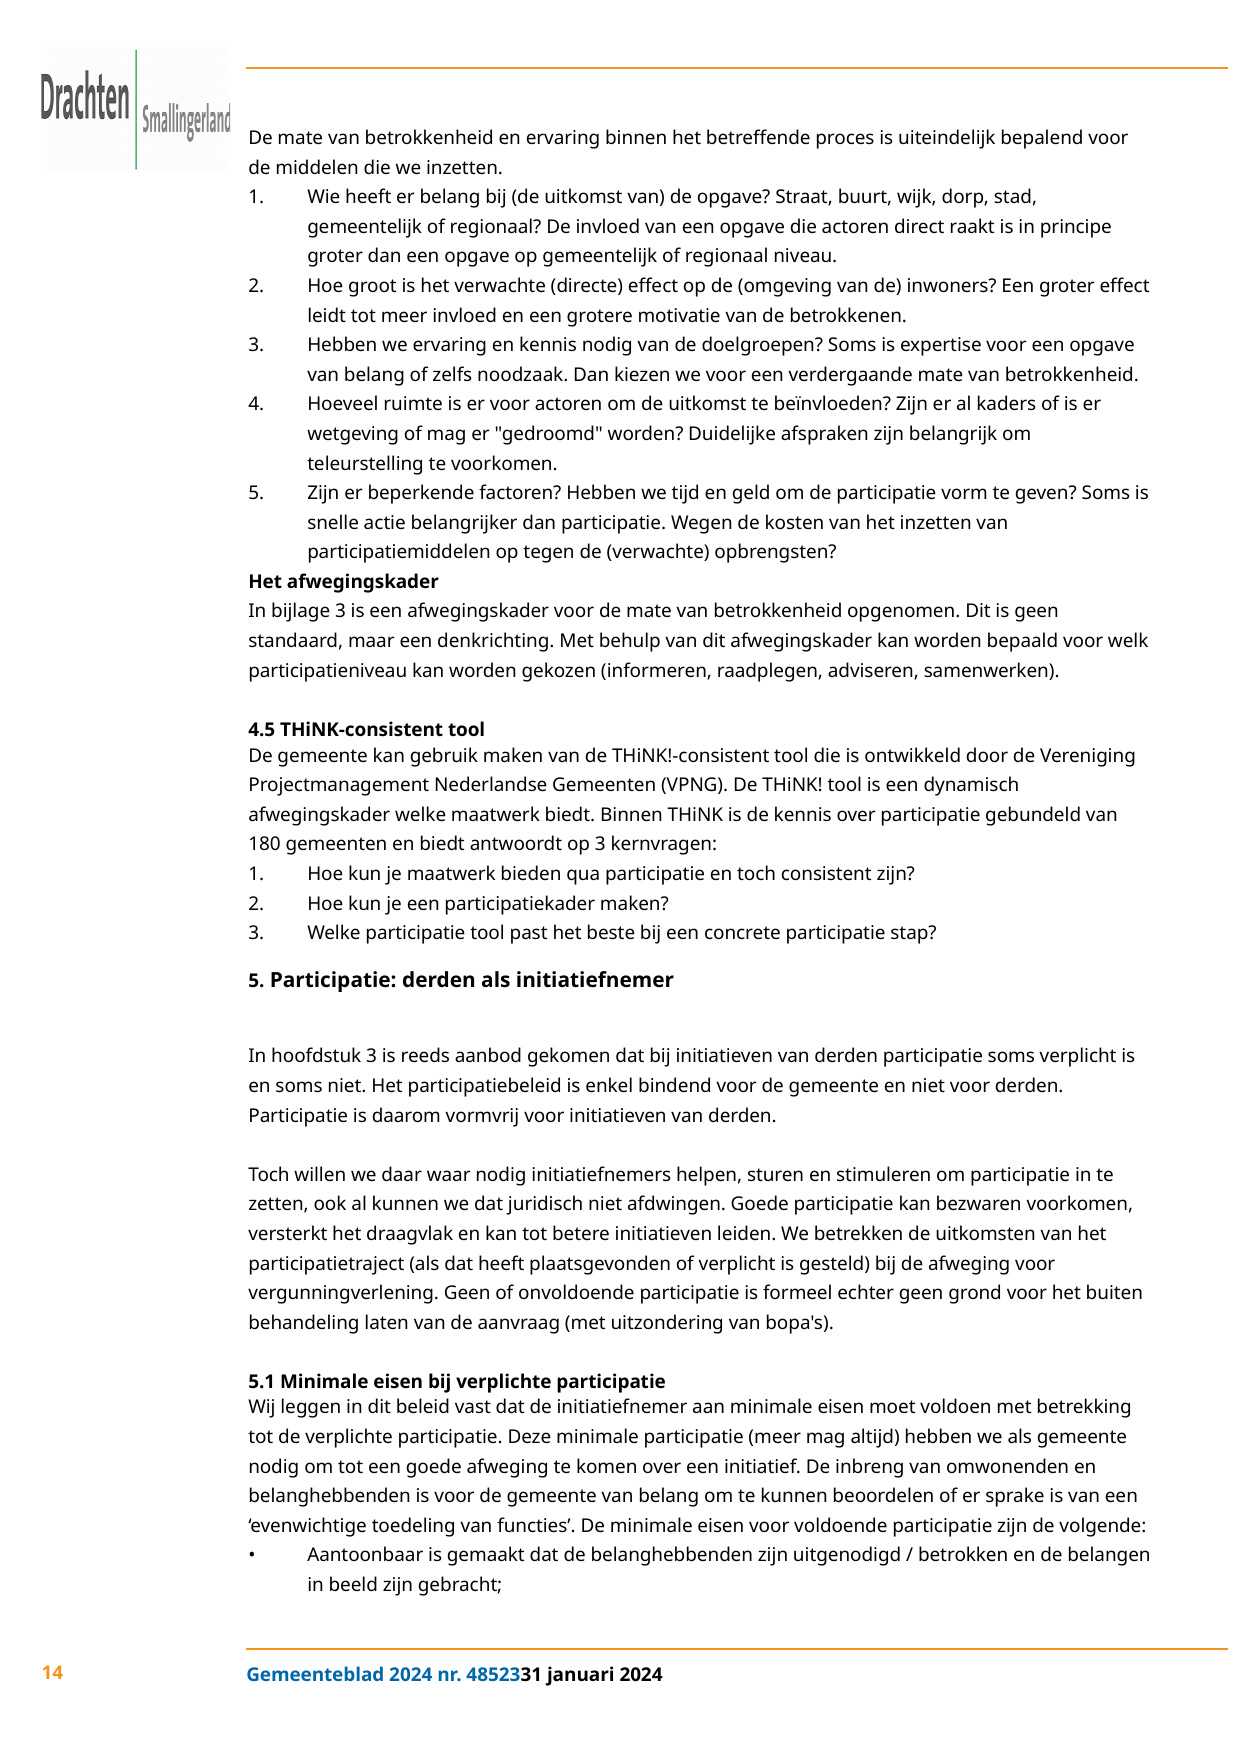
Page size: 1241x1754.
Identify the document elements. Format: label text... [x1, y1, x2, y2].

text In bijlage 3 is een afwegingskader voor de mate van betrokkenheid opgenomen. Dit is geen standaard, maar een denkrichting. Met behulp van dit afwegingskader kan worden bepaald voor welk participatieniveau kan worden gekozen (informeren, raadplegen, adviseren, samenwerken). [248, 598, 1152, 683]
list Aantoonbaar is gemaakt dat de belanghebbenden zijn uitgenodigd / betrokken en de belangen in beeld zijn gebracht; [248, 1542, 1152, 1597]
text De gemeente kan gebruik maken van de THiNK!-consistent tool die is ontwikkeld door de Vereniging Projectmanagement Nederlandse Gemeenten (VPNG). De THiNK! tool is een dynamisch afwegingskader welke maatwerk biedt. Binnen THiNK is de kennis over participatie gebundeld van 180 gemeenten en biedt antwoordt op 3 kernvragen: [248, 742, 1152, 856]
list Wie heeft er belang bij (de uitkomst van) de opgave? Straat, buurt, wijk, dorp, stad, gemeentelijk of regionaal? De invloed van een opgave die actoren direct raakt is in principe groter dan een opgave op gemeentelijk of regionaal niveau. [248, 183, 1152, 268]
text 5.1 Minimale eisen bij verplichte participatie [248, 1368, 1152, 1394]
list Hoe kun je een participatiekader maken? [248, 890, 1152, 915]
text Het afwegingskader [248, 568, 1152, 594]
text 4.5 THiNK-consistent tool [248, 716, 1152, 742]
text 5. Participatie: derden als initiatiefnemer [248, 965, 1152, 993]
text De mate van betrokkenheid en ervaring binnen het betreffende proces is uiteindelijk bepalend voor de middelen die we inzetten. [248, 124, 1152, 180]
list Welke participatie tool past het beste bij een concrete participatie stap? [248, 919, 1152, 945]
list Zijn er beperkende factoren? Hebben we tijd en geld om de participatie vorm te geven? Soms is snelle actie belangrijker dan participatie. Wegen de kosten van het inzetten van participatiemiddelen op tegen de (verwachte) opbrengsten? [248, 479, 1152, 564]
picture [41, 47, 231, 172]
list Hebben we ervaring en kennis nodig van de doelgroepen? Soms is expertise voor een opgave van belang of zelfs noodzaak. Dan kiezen we voor een verdergaande mate van betrokkenheid. [248, 331, 1152, 387]
list Hoeveel ruimte is er voor actoren om de uitkomst te beïnvloeden? Zijn er al kaders of is er wetgeving of mag er "gedroomd" worden? Duidelijke afspraken zijn belangrijk om teleurstelling te voorkomen. [248, 391, 1152, 476]
list Hoe groot is het verwachte (directe) effect op de (omgeving van de) inwoners? Een groter effect leidt tot meer invloed en een grotere motivatie van de betrokkenen. [248, 272, 1152, 328]
text In hoofdstuk 3 is reeds aanbod gekomen dat bij initiatieven van derden participatie soms verplicht is en soms niet. Het participatiebeleid is enkel bindend voor de gemeente en niet voor derden. Participatie is daarom vormvrij voor initiatieven van derden. [248, 1043, 1152, 1127]
text Toch willen we daar waar nodig initiatiefnemers helpen, sturen en stimuleren om participatie in te zetten, ook al kunnen we dat juridisch niet afdwingen. Goede participatie kan bezwaren voorkomen, versterkt het draagvlak en kan tot betere initiatieven leiden. We betrekken de uitkomsten van het participatietraject (als dat heeft plaatsgevonden of verplicht is gesteld) bij de afweging voor vergunningverlening. Geen of onvoldoende participatie is formeel echter geen grond voor het buiten behandeling laten van de aanvraag (met uitzondering van bopa's). [248, 1161, 1152, 1334]
text Wij leggen in dit beleid vast dat de initiatiefnemer aan minimale eisen moet voldoen met betrekking tot de verplichte participatie. Deze minimale participatie (meer mag altijd) hebben we als gemeente nodig om tot een goede afweging te komen over een initiatief. De inbreng van omwonenden en belanghebbenden is voor de gemeente van belang om te kunnen beoordelen of er sprake is van een ‘evenwichtige toedeling van functies’. De minimale eisen voor voldoende participatie zijn de volgende: [248, 1394, 1152, 1538]
list Hoe kun je maatwerk bieden qua participatie en toch consistent zijn? [248, 860, 1152, 886]
